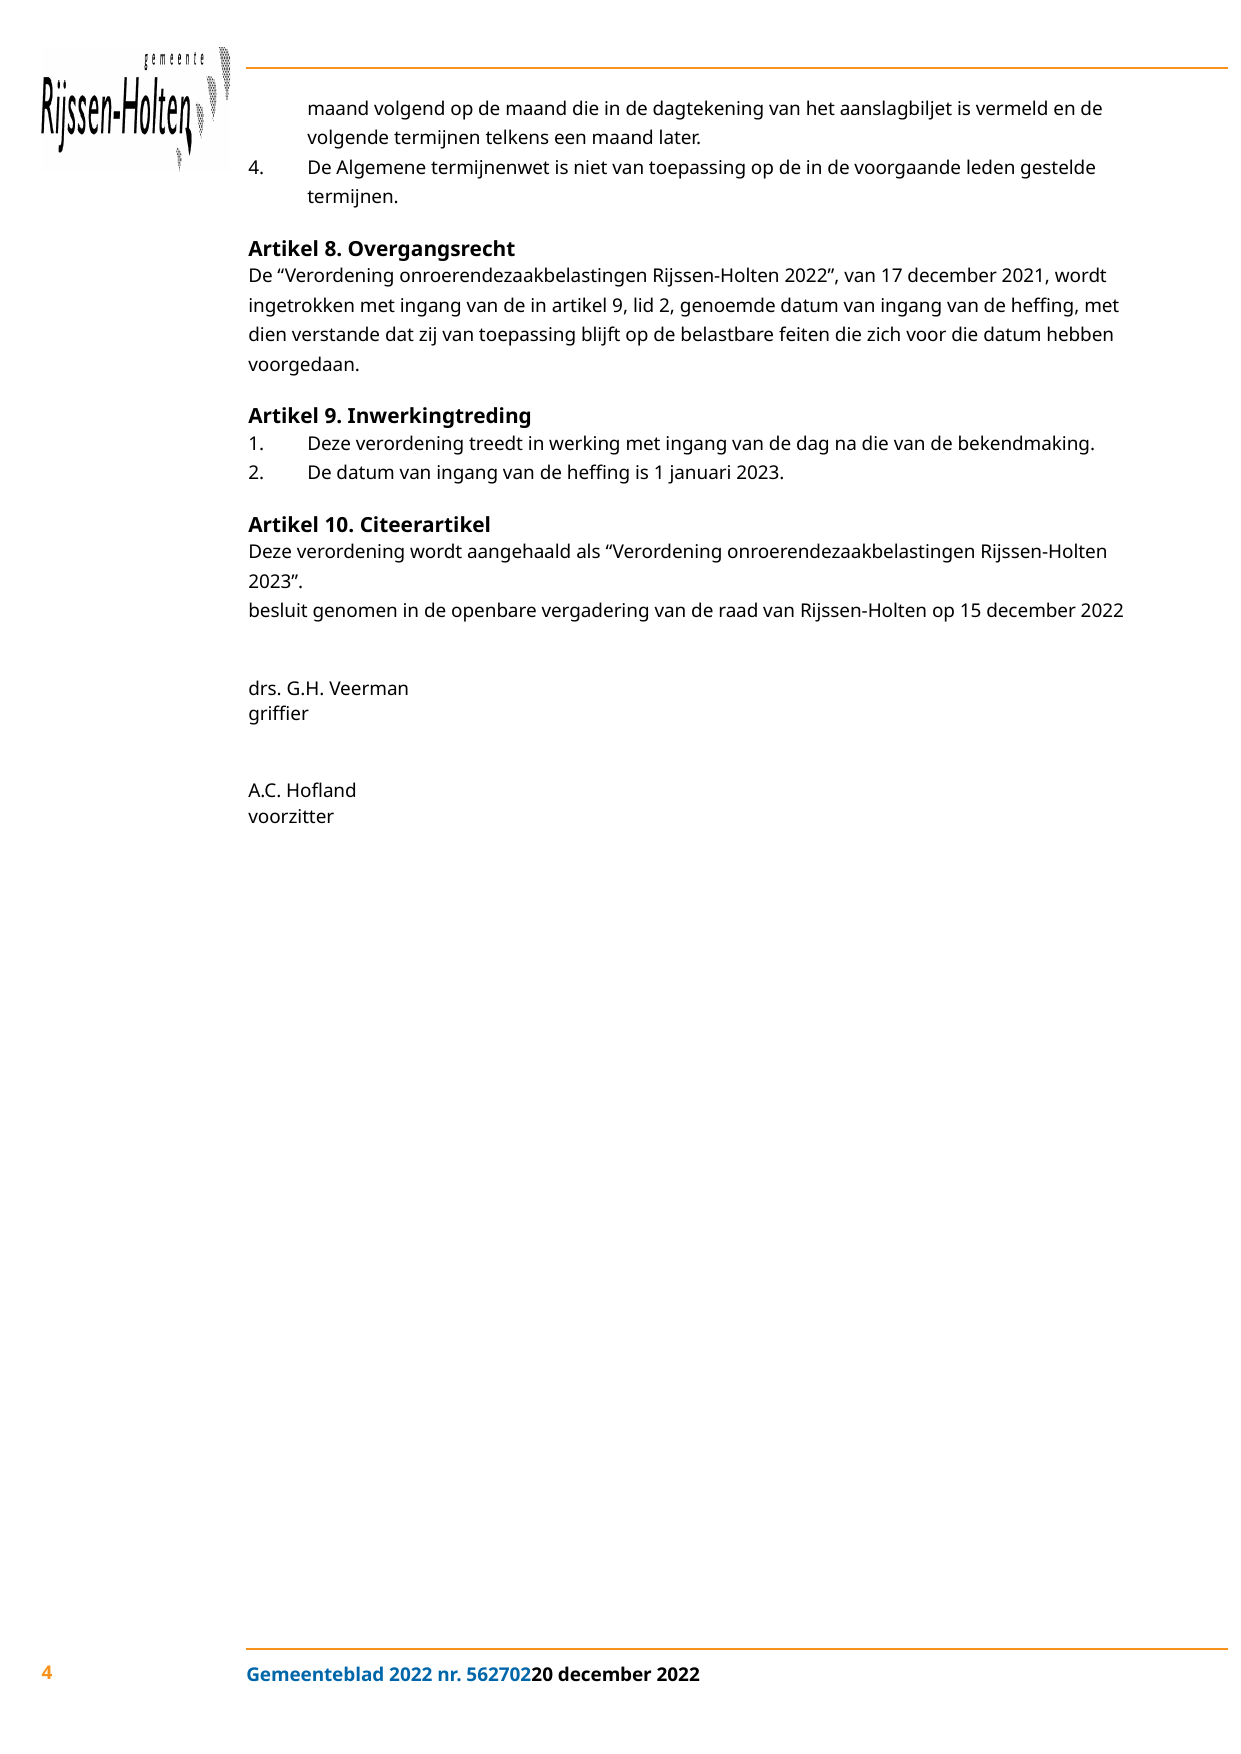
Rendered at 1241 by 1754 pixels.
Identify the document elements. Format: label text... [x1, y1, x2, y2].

text voorzitter [248, 803, 1152, 829]
text besluit genomen in de openbare vergadering van de raad van Rijssen-Holten op 15 december 2022 [248, 598, 1152, 623]
text Artikel 10. Citeerartikel [248, 510, 1152, 538]
text Artikel 9. Inwerkingtreding [248, 402, 1152, 430]
text De “Verordening onroerendezaakbelastingen Rijssen-Holten 2022”, van 17 december 2021, wordt ingetrokken met ingang van de in artikel 9, lid 2, genoemde datum van ingang van de heffing, met dien verstande dat zij van toepassing blijft op de belastbare feiten die zich voor die datum hebben voorgedaan. [248, 262, 1152, 377]
picture [41, 47, 231, 172]
list De datum van ingang van de heffing is 1 januari 2023. [248, 459, 1152, 485]
text Artikel 8. Overgangsrecht [248, 234, 1152, 262]
text A.C. Hofland [248, 778, 1152, 803]
text drs. G.H. Veerman [248, 675, 1152, 701]
text Deze verordening wordt aangehaald als “Verordening onroerendezaakbelastingen Rijssen-Holten 2023”. [248, 538, 1152, 594]
list maand volgend op de maand die in de dagtekening van het aanslagbiljet is vermeld en de volgende termijnen telkens een maand later. [248, 95, 1152, 150]
text griffier [248, 701, 1152, 726]
list De Algemene termijnenwet is niet van toepassing op de in de voorgaande leden gestelde termijnen. [248, 154, 1152, 209]
list Deze verordening treedt in werking met ingang van de dag na die van de bekendmaking. [248, 430, 1152, 456]
